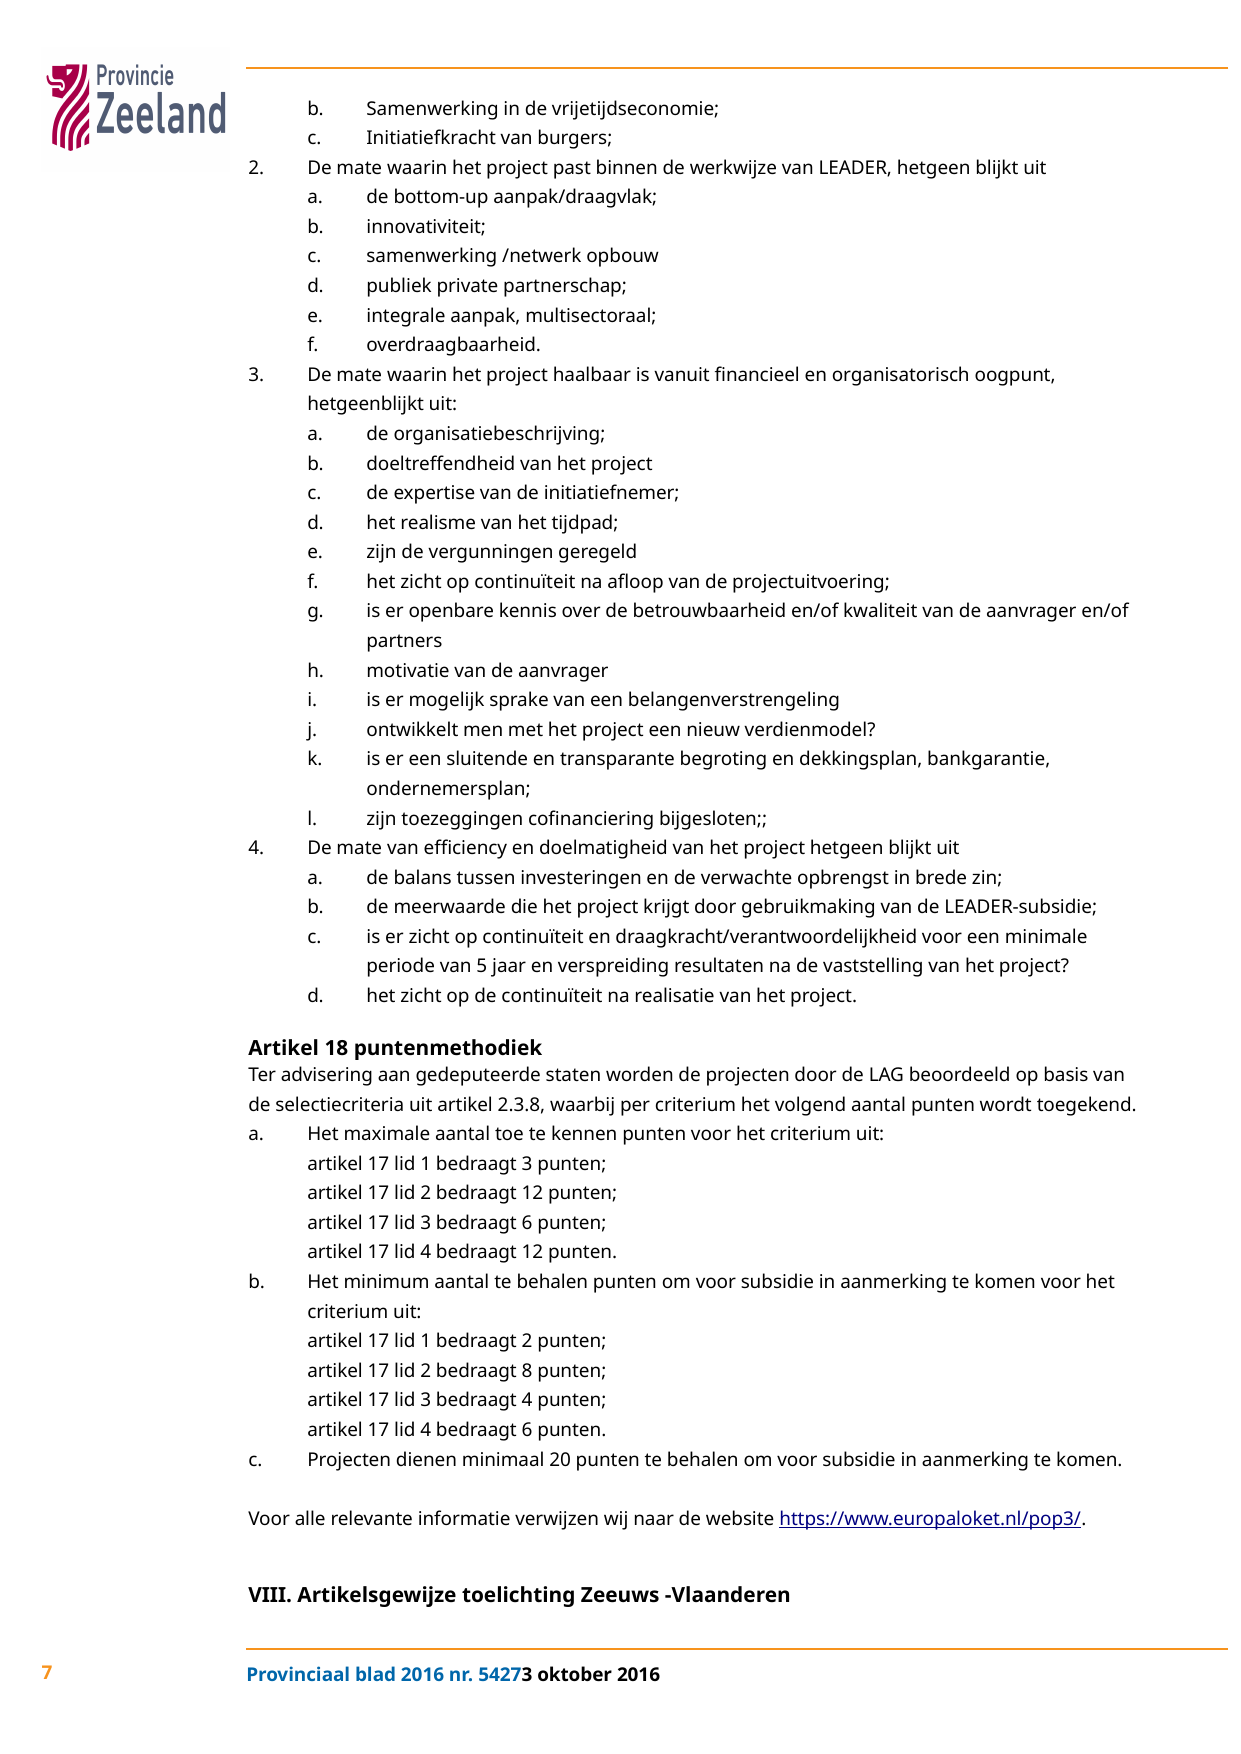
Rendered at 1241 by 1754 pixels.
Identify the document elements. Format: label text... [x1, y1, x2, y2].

list is er een sluitende en transparante begroting en dekkingsplan, bankgarantie, ondernemersplan; [307, 746, 1152, 801]
list innovativiteit; [307, 213, 1152, 239]
list artikel 17 lid 3 bedraagt 4 punten; [248, 1387, 1152, 1412]
list ontwikkelt men met het project een nieuw verdienmodel? [307, 716, 1152, 742]
list artikel 17 lid 3 bedraagt 6 punten; [248, 1209, 1152, 1235]
list motivatie van de aanvrager [307, 657, 1152, 683]
list Samenwerking in de vrijetijdseconomie; [307, 95, 1152, 121]
text Ter advisering aan gedeputeerde staten worden de projecten door de LAG beoordeeld op basis van de selectiecriteria uit artikel 2.3.8, waarbij per criterium het volgend aantal punten wordt toegekend. [248, 1061, 1152, 1116]
list zijn toezeggingen cofinanciering bijgesloten;; [307, 805, 1152, 831]
text Voor alle relevante informatie verwijzen wij naar de website https://www.europaloket.nl/pop3/. [248, 1505, 1152, 1531]
list artikel 17 lid 4 bedraagt 6 punten. [248, 1416, 1152, 1442]
list artikel 17 lid 1 bedraagt 3 punten; [248, 1150, 1152, 1176]
list het zicht op continuïteit na afloop van de projectuitvoering; [307, 568, 1152, 594]
list de bottom-up aanpak/draagvlak; [307, 183, 1152, 209]
list Het minimum aantal te behalen punten om voor subsidie in aanmerking te komen voor het criterium uit: [248, 1268, 1152, 1323]
list artikel 17 lid 2 bedraagt 8 punten; [248, 1357, 1152, 1383]
list de balans tussen investeringen en de verwachte opbrengst in brede zin; [307, 864, 1152, 890]
list integrale aanpak, multisectoraal; [307, 302, 1152, 328]
list artikel 17 lid 4 bedraagt 12 punten. [248, 1239, 1152, 1264]
list artikel 17 lid 2 bedraagt 12 punten; [248, 1179, 1152, 1205]
list zijn de vergunningen geregeld [307, 538, 1152, 564]
text Artikel 18 puntenmethodiek [248, 1033, 1152, 1061]
list overdraagbaarheid. [307, 331, 1152, 357]
list De mate waarin het project past binnen de werkwijze van LEADER, hetgeen blijkt uit [248, 154, 1152, 180]
list Initiatiefkracht van burgers; [307, 124, 1152, 150]
list De mate van efficiency en doelmatigheid van het project hetgeen blijkt uit [248, 834, 1152, 860]
list samenwerking /netwerk opbouw [307, 243, 1152, 268]
list Het maximale aantal toe te kennen punten voor het criterium uit: [248, 1120, 1152, 1146]
list artikel 17 lid 1 bedraagt 2 punten; [248, 1327, 1152, 1353]
list de organisatiebeschrijving; [307, 420, 1152, 446]
text VIII. Artikelsgewijze toelichting Zeeuws -Vlaanderen [248, 1580, 1152, 1608]
list het zicht op de continuïteit na realisatie van het project. [307, 982, 1152, 1008]
list De mate waarin het project haalbaar is vanuit financieel en organisatorisch oogpunt, hetgeenblijkt uit: [248, 361, 1152, 416]
list is er mogelijk sprake van een belangenverstrengeling [307, 686, 1152, 712]
list de meerwaarde die het project krijgt door gebruikmaking van de LEADER-subsidie; [307, 893, 1152, 919]
list publiek private partnerschap; [307, 272, 1152, 298]
list doeltreffendheid van het project [307, 450, 1152, 476]
list het realisme van het tijdpad; [307, 509, 1152, 535]
list is er openbare kennis over de betrouwbaarheid en/of kwaliteit van de aanvrager en/of partners [307, 598, 1152, 653]
picture [41, 47, 231, 172]
list Projecten dienen minimaal 20 punten te behalen om voor subsidie in aanmerking te komen. [248, 1446, 1152, 1471]
list de expertise van de initiatiefnemer; [307, 479, 1152, 505]
list is er zicht op continuïteit en draagkracht/verantwoordelijkheid voor een minimale periode van 5 jaar en verspreiding resultaten na de vaststelling van het project? [307, 923, 1152, 978]
